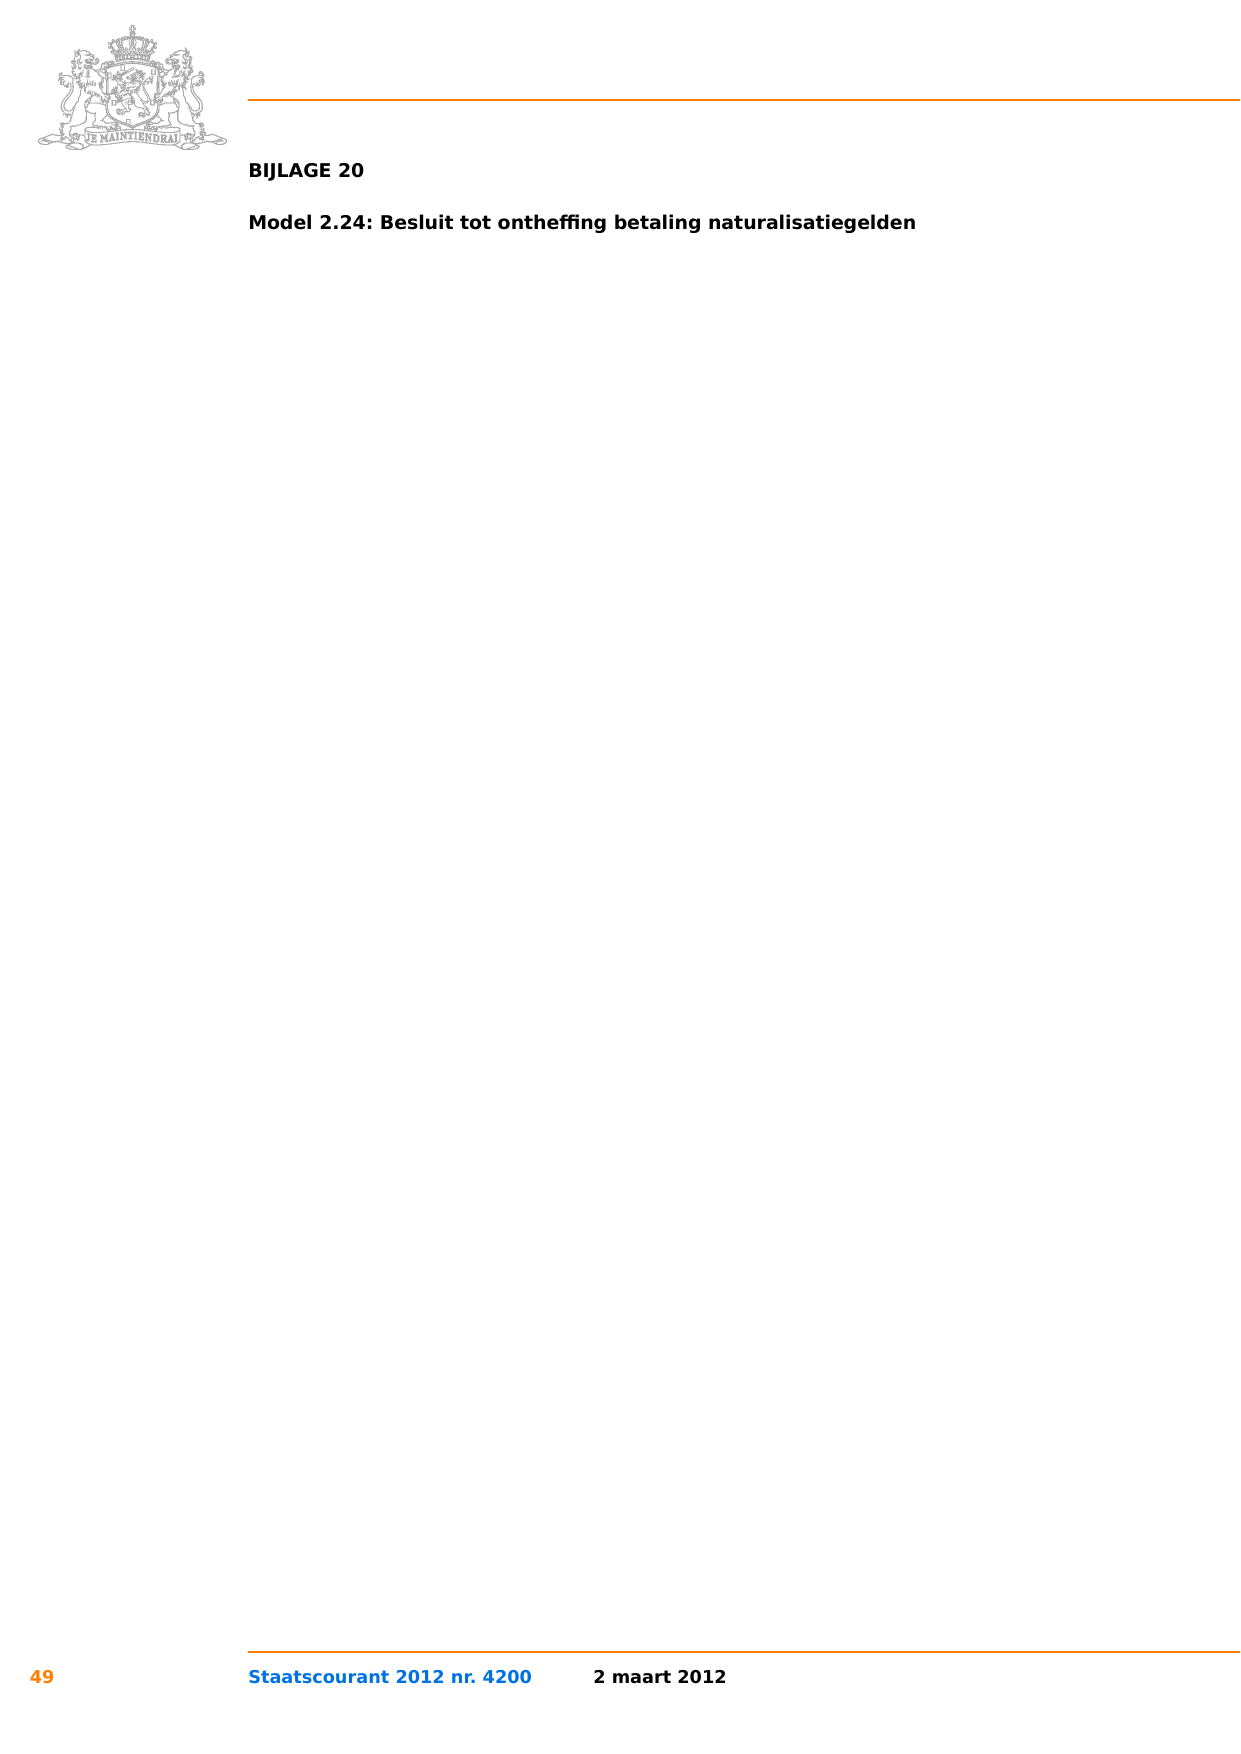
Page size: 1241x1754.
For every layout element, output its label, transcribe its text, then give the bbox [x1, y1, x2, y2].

subtitle Model 2.24: Besluit tot ontheffing betaling naturalisatiegelden [248, 212, 1163, 234]
subtitle BIJLAGE 20 [248, 160, 1163, 182]
picture [38, 25, 227, 150]
